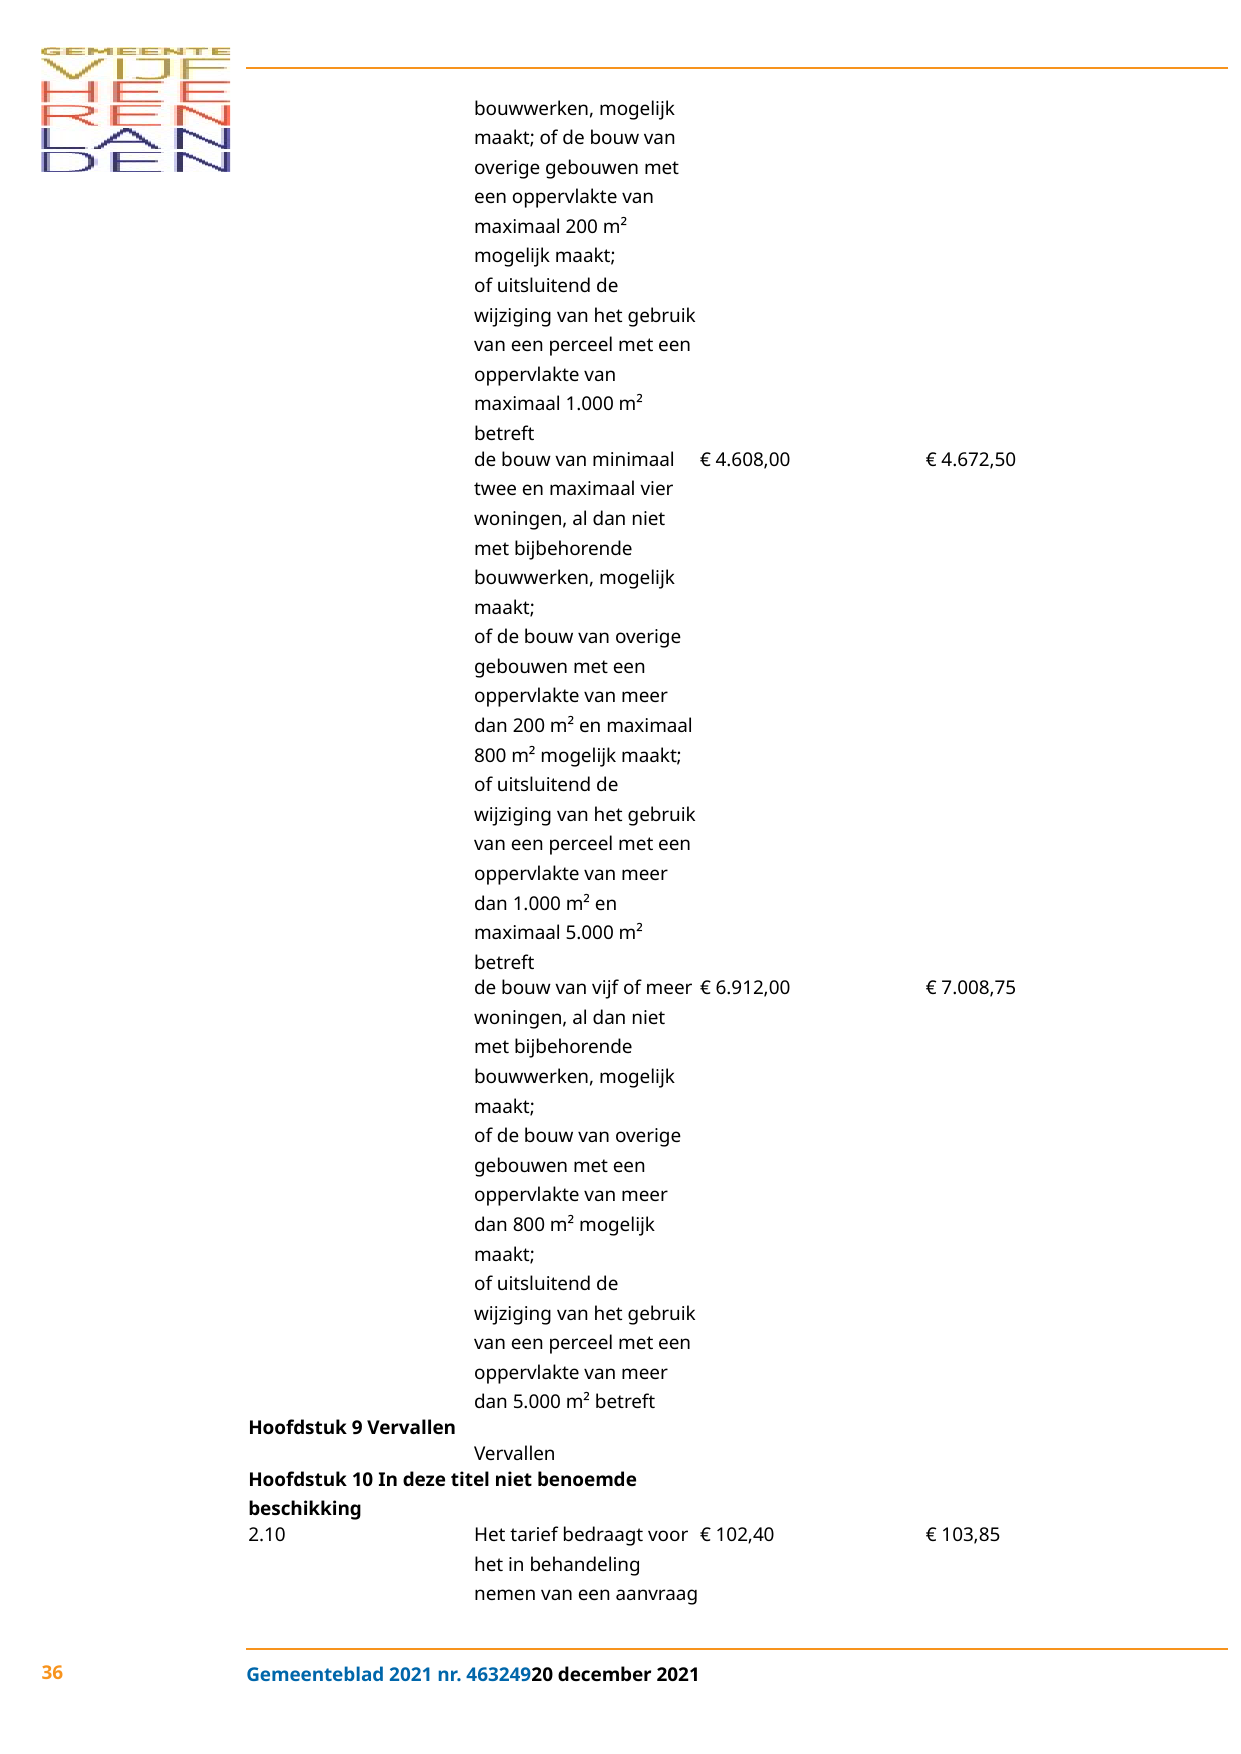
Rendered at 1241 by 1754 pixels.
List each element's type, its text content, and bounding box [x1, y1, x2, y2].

table_cell € 4.608,00 [700, 446, 926, 974]
table_cell € 4.672,50 [926, 446, 1152, 974]
table_cell [926, 1466, 1152, 1521]
table_cell [926, 1415, 1152, 1440]
table_cell Hoofdstuk 10 In deze titel niet benoemde beschikking [248, 1466, 700, 1521]
table_cell € 103,85 [926, 1521, 1152, 1606]
table_cell € 6.912,00 [700, 975, 926, 1414]
table_cell [926, 1440, 1152, 1466]
table_cell 2.10 [248, 1521, 474, 1606]
table_cell de bouw van vijf of meer woningen, al dan niet met bijbehorende bouwwerken, mogelijk maakt; of de bouw van overige gebouwen met een oppervlakte van meer dan 800 m² mogelijk maakt; of uitsluitend de wijziging van het gebruik van een perceel met een oppervlakte van meer dan 5.000 m² betreft [474, 975, 700, 1414]
table_cell [700, 1440, 926, 1466]
picture [41, 47, 231, 172]
table_cell [248, 446, 474, 974]
table_cell [700, 95, 926, 446]
table_cell bouwwerken, mogelijk maakt; of de bouw van overige gebouwen met een oppervlakte van maximaal 200 m² mogelijk maakt; of uitsluitend de wijziging van het gebruik van een perceel met een oppervlakte van maximaal 1.000 m² betreft [474, 95, 700, 446]
table_cell Het tarief bedraagt voor het in behandeling nemen van een aanvraag [474, 1521, 700, 1606]
table_cell Hoofdstuk 9 Vervallen [248, 1415, 700, 1440]
table_cell [700, 1415, 926, 1440]
table_cell de bouw van minimaal twee en maximaal vier woningen, al dan niet met bijbehorende bouwwerken, mogelijk maakt; of de bouw van overige gebouwen met een oppervlakte van meer dan 200 m² en maximaal 800 m² mogelijk maakt; of uitsluitend de wijziging van het gebruik van een perceel met een oppervlakte van meer dan 1.000 m² en maximaal 5.000 m² betreft [474, 446, 700, 974]
table_cell [248, 975, 474, 1414]
table_cell [700, 1466, 926, 1521]
table_cell € 7.008,75 [926, 975, 1152, 1414]
table_cell € 102,40 [700, 1521, 926, 1606]
table_cell [926, 95, 1152, 446]
table_cell [248, 1440, 474, 1466]
table_cell [248, 95, 474, 446]
table_cell Vervallen [474, 1440, 700, 1466]
